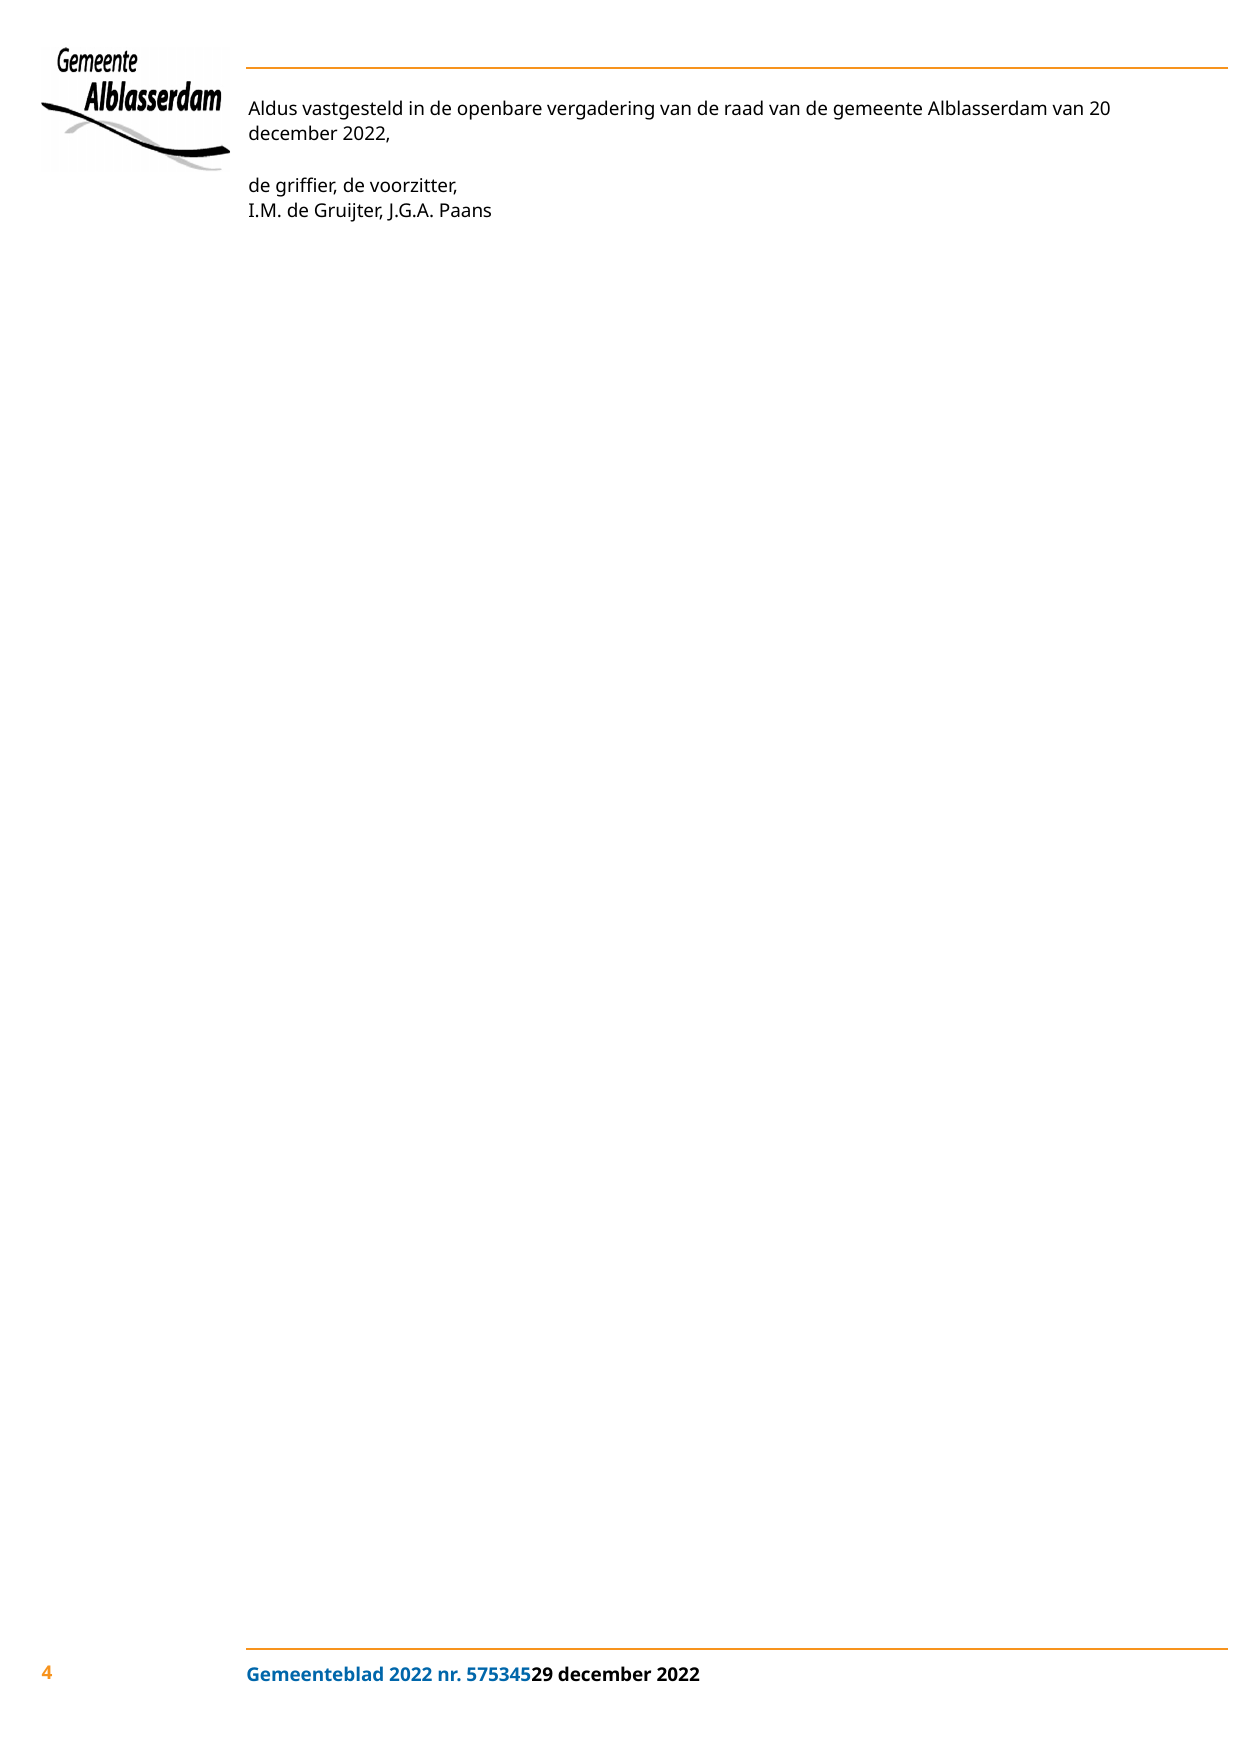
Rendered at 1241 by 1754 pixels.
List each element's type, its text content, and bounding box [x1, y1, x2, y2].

text I.M. de Gruijter, J.G.A. Paans [248, 198, 1152, 223]
text de griffier, de voorzitter, [248, 172, 1152, 198]
text Aldus vastgesteld in de openbare vergadering van de raad van de gemeente Alblasserdam van 20 december 2022, [248, 95, 1152, 146]
picture [41, 47, 231, 172]
